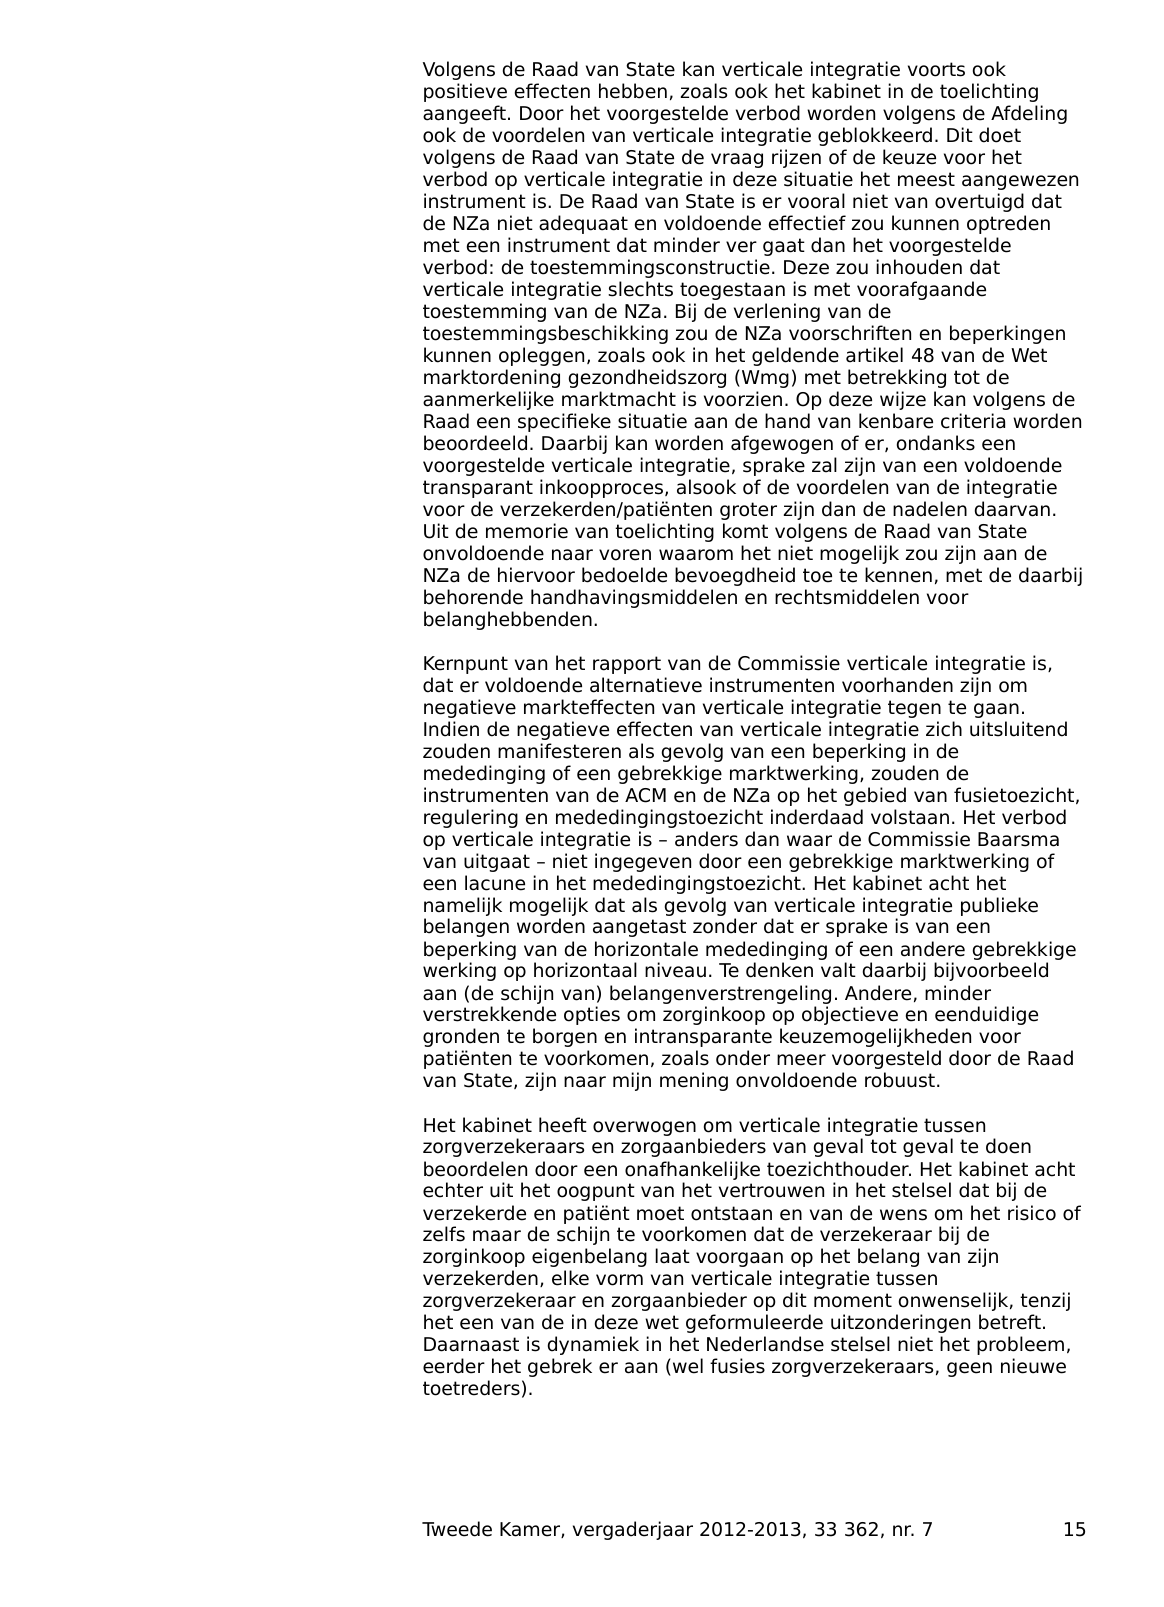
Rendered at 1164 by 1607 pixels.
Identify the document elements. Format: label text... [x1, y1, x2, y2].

text Volgens de Raad van State kan verticale integratie voorts ook positieve effecten hebben, zoals ook het kabinet in de toelichting aangeeft. Door het voorgestelde verbod worden volgens de Afdeling ook de voordelen van verticale integratie geblokkeerd. Dit doet volgens de Raad van State de vraag rijzen of de keuze voor het verbod op verticale integratie in deze situatie het meest aangewezen instrument is. De Raad van State is er vooral niet van overtuigd dat de NZa niet adequaat en voldoende effectief zou kunnen optreden met een instrument dat minder ver gaat dan het voorgestelde verbod: de toestemmingsconstructie. Deze zou inhouden dat verticale integratie slechts toegestaan is met voorafgaande toestemming van de NZa. Bij de verlening van de toestemmingsbeschikking zou de NZa voorschriften en beperkingen kunnen opleggen, zoals ook in het geldende artikel 48 van de Wet marktordening gezondheidszorg (Wmg) met betrekking tot de aanmerkelijke marktmacht is voorzien. Op deze wijze kan volgens de Raad een specifieke situatie aan de hand van kenbare criteria worden beoordeeld. Daarbij kan worden afgewogen of er, ondanks een voorgestelde verticale integratie, sprake zal zijn van een voldoende transparant inkoopproces, alsook of de voordelen van de integratie voor de verzekerden/patiënten groter zijn dan de nadelen daarvan. Uit de memorie van toelichting komt volgens de Raad van State onvoldoende naar voren waarom het niet mogelijk zou zijn aan de NZa de hiervoor bedoelde bevoegdheid toe te kennen, met de daarbij behorende handhavingsmiddelen en rechtsmiddelen voor belanghebbenden. [422, 59, 1087, 631]
text Kernpunt van het rapport van de Commissie verticale integratie is, dat er voldoende alternatieve instrumenten voorhanden zijn om negatieve markteffecten van verticale integratie tegen te gaan. Indien de negatieve effecten van verticale integratie zich uitsluitend zouden manifesteren als gevolg van een beperking in de mededinging of een gebrekkige marktwerking, zouden de instrumenten van de ACM en de NZa op het gebied van fusietoezicht, regulering en mededingingstoezicht inderdaad volstaan. Het verbod op verticale integratie is – anders dan waar de Commissie Baarsma van uitgaat – niet ingegeven door een gebrekkige marktwerking of een lacune in het mededingingstoezicht. Het kabinet acht het namelijk mogelijk dat als gevolg van verticale integratie publieke belangen worden aangetast zonder dat er sprake is van een beperking van de horizontale mededinging of een andere gebrekkige werking op horizontaal niveau. Te denken valt daarbij bijvoorbeeld aan (de schijn van) belangenverstrengeling. Andere, minder verstrekkende opties om zorginkoop op objectieve en eenduidige gronden te borgen en intransparante keuzemogelijkheden voor patiënten te voorkomen, zoals onder meer voorgesteld door de Raad van State, zijn naar mijn mening onvoldoende robuust. [422, 653, 1087, 1092]
text Het kabinet heeft overwogen om verticale integratie tussen zorgverzekeraars en zorgaanbieders van geval tot geval te doen beoordelen door een onafhankelijke toezichthouder. Het kabinet acht echter uit het oogpunt van het vertrouwen in het stelsel dat bij de verzekerde en patiënt moet ontstaan en van de wens om het risico of zelfs maar de schijn te voorkomen dat de verzekeraar bij de zorginkoop eigenbelang laat voorgaan op het belang van zijn verzekerden, elke vorm van verticale integratie tussen zorgverzekeraar en zorgaanbieder op dit moment onwenselijk, tenzij het een van de in deze wet geformuleerde uitzonderingen betreft. Daarnaast is dynamiek in het Nederlandse stelsel niet het probleem, eerder het gebrek er aan (wel fusies zorgverzekeraars, geen nieuwe toetreders). [422, 1114, 1087, 1400]
